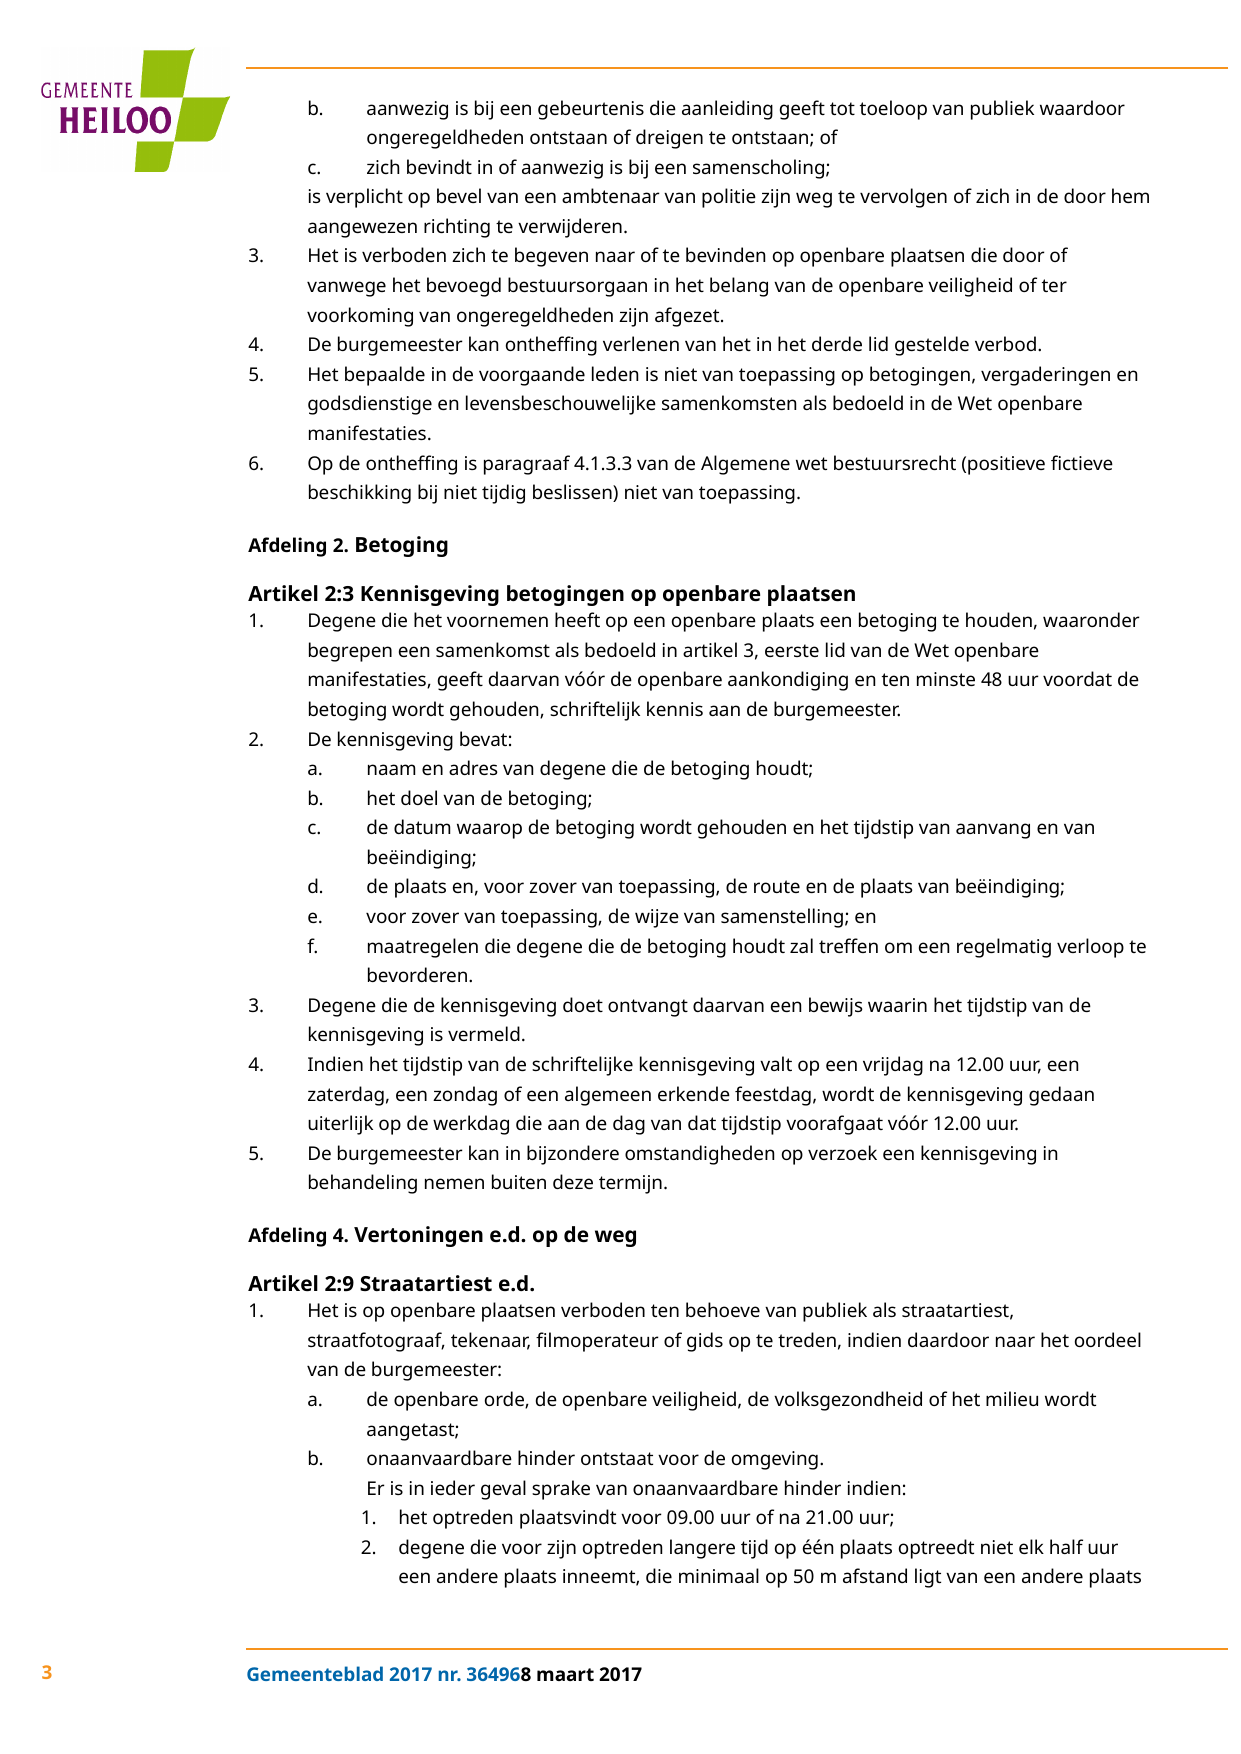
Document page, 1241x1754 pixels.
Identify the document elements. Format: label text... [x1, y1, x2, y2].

list De burgemeester kan in bijzondere omstandigheden op verzoek een kennisgeving in behandeling nemen buiten deze termijn. [248, 1140, 1152, 1195]
list naam en adres van degene die de betoging houdt; [307, 755, 1152, 781]
text Afdeling 2. Betoging [248, 530, 1152, 558]
list Indien het tijdstip van de schriftelijke kennisgeving valt op een vrijdag na 12.00 uur, een zaterdag, een zondag of een algemeen erkende feestdag, wordt de kennisgeving gedaan uiterlijk op de werkdag die aan de dag van dat tijdstip voorafgaat vóór 12.00 uur. [248, 1051, 1152, 1136]
list degene die voor zijn optreden langere tijd op één plaats optreedt niet elk half uur een andere plaats inneemt, die minimaal op 50 m afstand ligt van een andere plaats [361, 1534, 1152, 1589]
text Artikel 2:9 Straatartiest e.d. [248, 1269, 1152, 1297]
list De burgemeester kan ontheffing verlenen van het in het derde lid gestelde verbod. [248, 331, 1152, 357]
list voor zover van toepassing, de wijze van samenstelling; en [307, 903, 1152, 929]
list Er is in ieder geval sprake van onaanvaardbare hinder indien: [307, 1475, 1152, 1501]
list de datum waarop de betoging wordt gehouden en het tijdstip van aanvang en van beëindiging; [307, 814, 1152, 870]
list Degene die de kennisgeving doet ontvangt daarvan een bewijs waarin het tijdstip van de kennisgeving is vermeld. [248, 992, 1152, 1047]
list Degene die het voornemen heeft op een openbare plaats een betoging te houden, waaronder begrepen een samenkomst als bedoeld in artikel 3, eerste lid van de Wet openbare manifestaties, geeft daarvan vóór de openbare aankondiging en ten minste 48 uur voordat de betoging wordt gehouden, schriftelijk kennis aan de burgemeester. [248, 607, 1152, 722]
text Afdeling 4. Vertoningen e.d. op de weg [248, 1220, 1152, 1248]
list de plaats en, voor zover van toepassing, de route en de plaats van beëindiging; [307, 874, 1152, 899]
list onaanvaardbare hinder ontstaat voor de omgeving. [307, 1445, 1152, 1471]
list zich bevindt in of aanwezig is bij een samenscholing; [307, 154, 1152, 180]
list maatregelen die degene die de betoging houdt zal treffen om een regelmatig verloop te bevorderen. [307, 933, 1152, 988]
list De kennisgeving bevat: [248, 726, 1152, 751]
picture [41, 47, 231, 172]
list Op de ontheffing is paragraaf 4.1.3.3 van de Algemene wet bestuursrecht (positieve fictieve beschikking bij niet tijdig beslissen) niet van toepassing. [248, 450, 1152, 505]
list het doel van de betoging; [307, 785, 1152, 811]
list Het is verboden zich te begeven naar of te bevinden op openbare plaatsen die door of vanwege het bevoegd bestuursorgaan in het belang van de openbare veiligheid of ter voorkoming van ongeregeldheden zijn afgezet. [248, 243, 1152, 328]
list is verplicht op bevel van een ambtenaar van politie zijn weg te vervolgen of zich in de door hem aangewezen richting te verwijderen. [248, 183, 1152, 239]
list het optreden plaatsvindt voor 09.00 uur of na 21.00 uur; [361, 1504, 1152, 1530]
list aanwezig is bij een gebeurtenis die aanleiding geeft tot toeloop van publiek waardoor ongeregeldheden ontstaan of dreigen te ontstaan; of [307, 95, 1152, 150]
list de openbare orde, de openbare veiligheid, de volksgezondheid of het milieu wordt aangetast; [307, 1386, 1152, 1442]
list Het bepaalde in de voorgaande leden is niet van toepassing op betogingen, vergaderingen en godsdienstige en levensbeschouwelijke samenkomsten als bedoeld in de Wet openbare manifestaties. [248, 361, 1152, 446]
list Het is op openbare plaatsen verboden ten behoeve van publiek als straatartiest, straatfotograaf, tekenaar, filmoperateur of gids op te treden, indien daardoor naar het oordeel van de burgemeester: [248, 1297, 1152, 1382]
text Artikel 2:3 Kennisgeving betogingen op openbare plaatsen [248, 579, 1152, 607]
